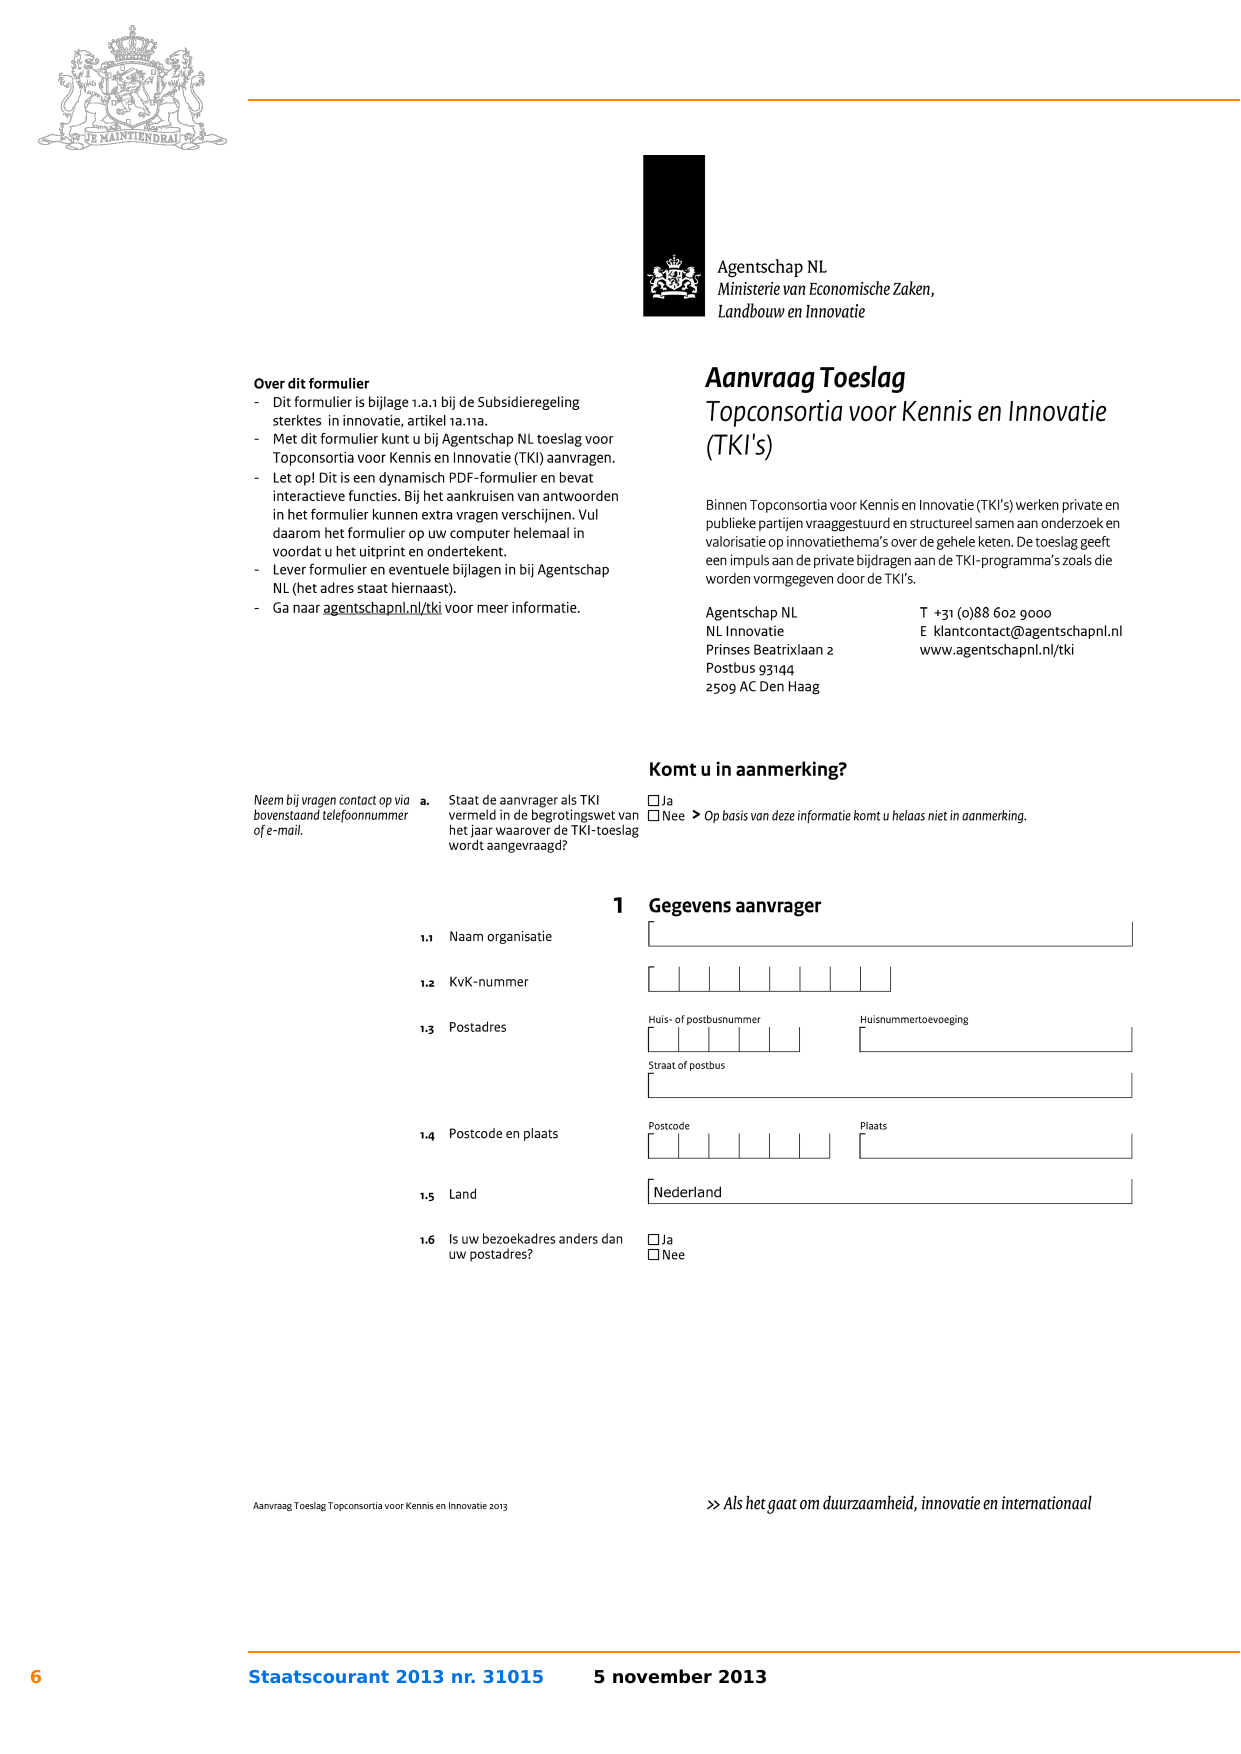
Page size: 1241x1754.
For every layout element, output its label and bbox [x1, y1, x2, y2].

picture [38, 25, 227, 150]
picture [248, 155, 1134, 1514]
